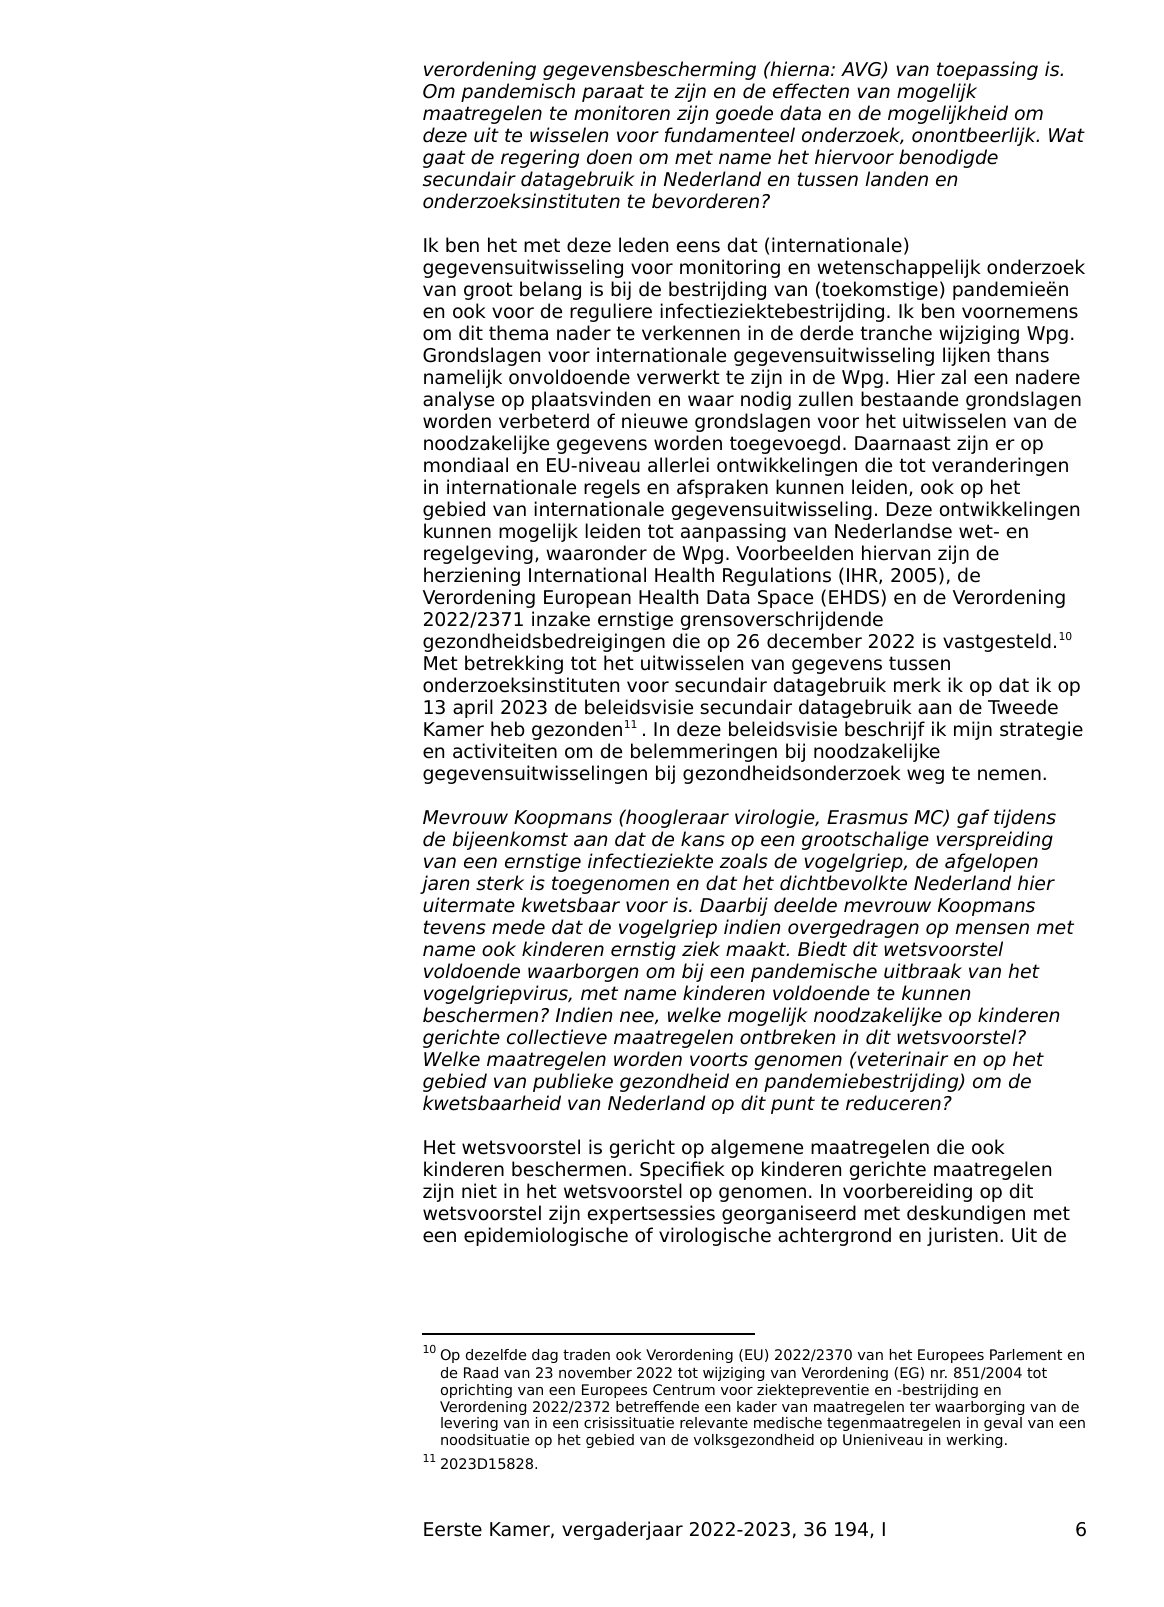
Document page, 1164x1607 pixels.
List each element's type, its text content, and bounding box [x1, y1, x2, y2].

text 2023D15828. [422, 1452, 1087, 1474]
text Mevrouw Koopmans (hoogleraar virologie, Erasmus MC) gaf tijdens de bijeenkomst aan dat de kans op een grootschalige verspreiding van een ernstige infectieziekte zoals de vogelgriep, de afgelopen jaren sterk is toegenomen en dat het dichtbevolkte Nederland hier uitermate kwetsbaar voor is. Daarbij deelde mevrouw Koopmans tevens mede dat de vogelgriep indien overgedragen op mensen met name ook kinderen ernstig ziek maakt. Biedt dit wetsvoorstel voldoende waarborgen om bij een pandemische uitbraak van het vogelgriepvirus, met name kinderen voldoende te kunnen beschermen? Indien nee, welke mogelijk noodzakelijke op kinderen gerichte collectieve maatregelen ontbreken in dit wetsvoorstel? Welke maatregelen worden voorts genomen (veterinair en op het gebied van publieke gezondheid en pandemiebestrijding) om de kwetsbaarheid van Nederland op dit punt te reduceren? [422, 807, 1087, 1114]
text Op dezelfde dag traden ook Verordening (EU) 2022/2370 van het Europees Parlement en de Raad van 23 november 2022 tot wijziging van Verordening (EG) nr. 851/2004 tot oprichting van een Europees Centrum voor ziektepreventie en -bestrijding en Verordening 2022/2372 betreffende een kader van maatregelen ter waarborging van de levering van in een crisissituatie relevante medische tegenmaatregelen in geval van een noodsituatie op het gebied van de volksgezondheid op Unieniveau in werking. [422, 1343, 1087, 1449]
text Ik ben het met deze leden eens dat (internationale) gegevensuitwisseling voor monitoring en wetenschappelijk onderzoek van groot belang is bij de bestrijding van (toekomstige) pandemieën en ook voor de reguliere infectieziektebestrijding. Ik ben voornemens om dit thema nader te verkennen in de derde tranche wijziging Wpg. Grondslagen voor internationale gegevensuitwisseling lijken thans namelijk onvoldoende verwerkt te zijn in de Wpg. Hier zal een nadere analyse op plaatsvinden en waar nodig zullen bestaande grondslagen worden verbeterd of nieuwe grondslagen voor het uitwisselen van de noodzakelijke gegevens worden toegevoegd. Daarnaast zijn er op mondiaal en EU-niveau allerlei ontwikkelingen die tot veranderingen in internationale regels en afspraken kunnen leiden, ook op het gebied van internationale gegevensuitwisseling. Deze ontwikkelingen kunnen mogelijk leiden tot aanpassing van Nederlandse wet- en regelgeving, waaronder de Wpg. Voorbeelden hiervan zijn de herziening International Health Regulations (IHR, 2005), de Verordening European Health Data Space (EHDS) en de Verordening 2022/2371 inzake ernstige grensoverschrijdende gezondheidsbedreigingen die op 26 december 2022 is vastgesteld. Met betrekking tot het uitwisselen van gegevens tussen onderzoeksinstituten voor secundair datagebruik merk ik op dat ik op 13 april 2023 de beleidsvisie secundair datagebruik aan de Tweede Kamer heb gezonden. In deze beleidsvisie beschrijf ik mijn strategie en activiteiten om de belemmeringen bij noodzakelijke gegevensuitwisselingen bij gezondheidsonderzoek weg te nemen. [422, 235, 1087, 784]
text Het wetsvoorstel is gericht op algemene maatregelen die ook kinderen beschermen. Specifiek op kinderen gerichte maatregelen zijn niet in het wetsvoorstel op genomen. In voorbereiding op dit wetsvoorstel zijn expertsessies georganiseerd met deskundigen met een epidemiologische of virologische achtergrond en juristen. Uit de [422, 1137, 1087, 1247]
text verordening gegevensbescherming (hierna: AVG) van toepassing is. Om pandemisch paraat te zijn en de effecten van mogelijk maatregelen te monitoren zijn goede data en de mogelijkheid om deze uit te wisselen voor fundamenteel onderzoek, onontbeerlijk. Wat gaat de regering doen om met name het hiervoor benodigde secundair datagebruik in Nederland en tussen landen en onderzoeksinstituten te bevorderen? [422, 59, 1087, 213]
